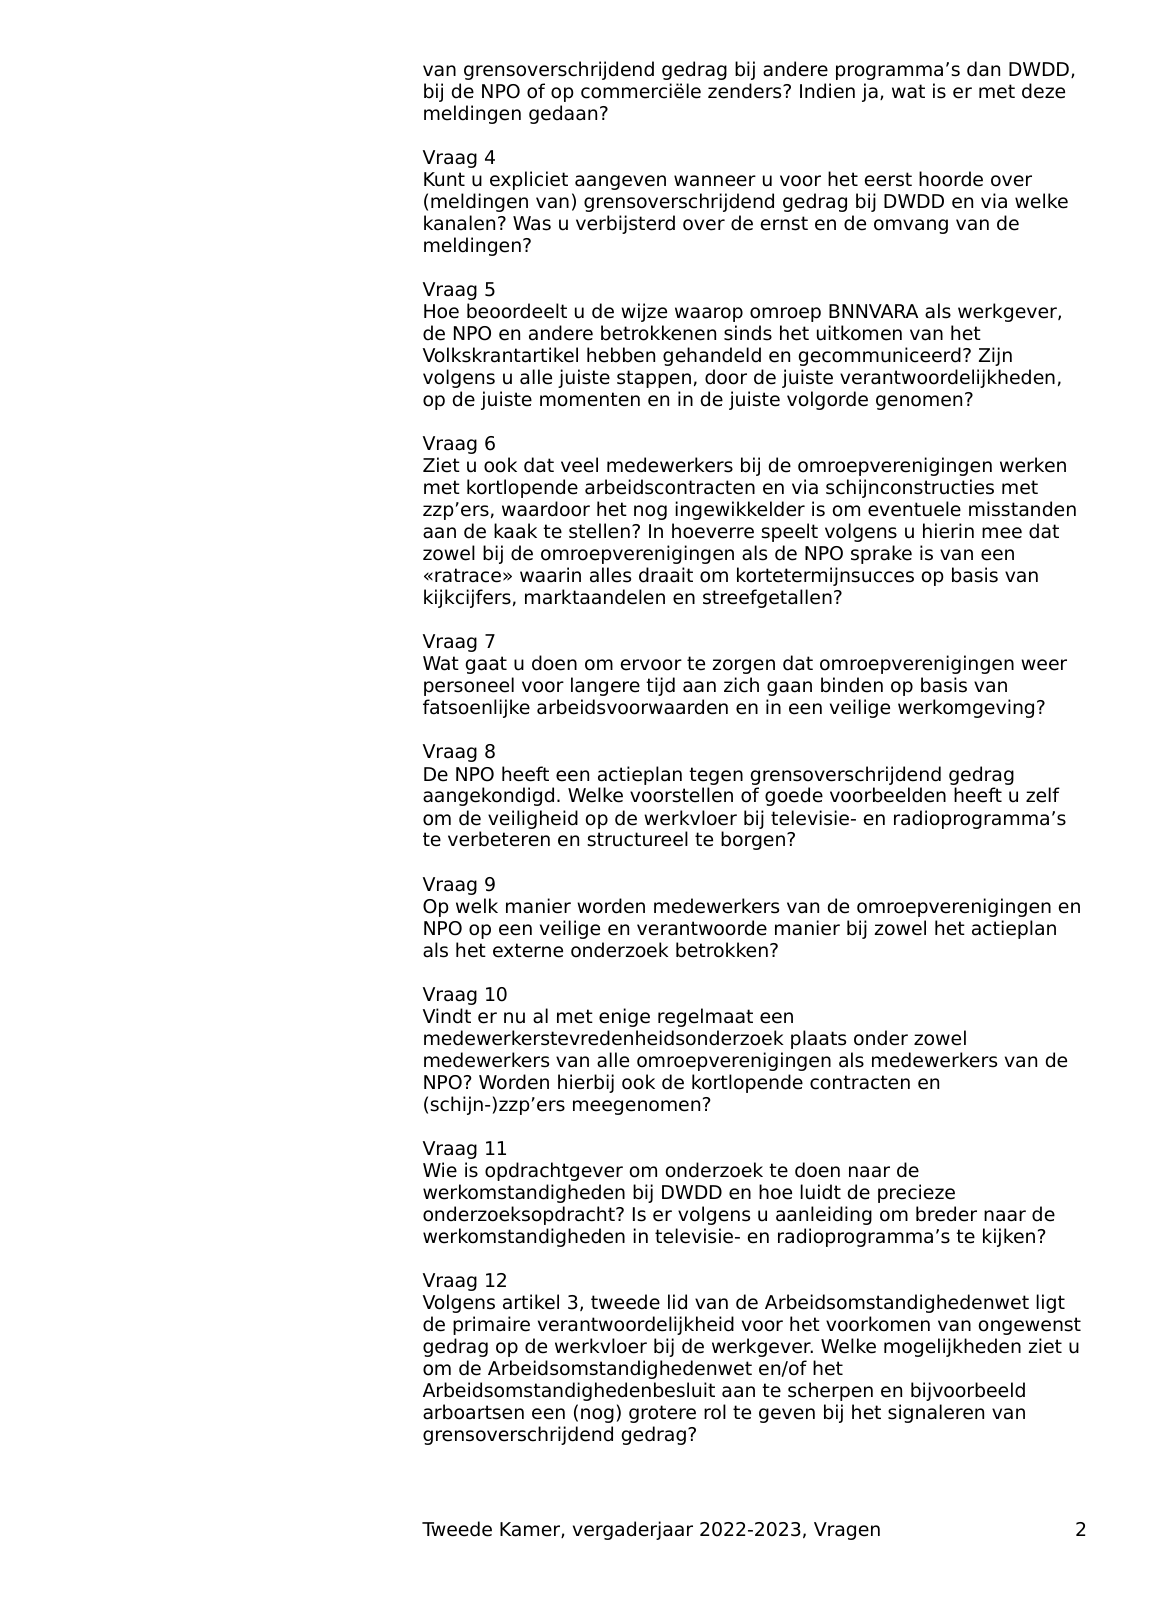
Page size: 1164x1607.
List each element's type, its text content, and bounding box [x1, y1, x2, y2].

text Kunt u expliciet aangeven wanneer u voor het eerst hoorde over (meldingen van) grensoverschrijdend gedrag bij DWDD en via welke kanalen? Was u verbijsterd over de ernst en de omvang van de meldingen? [422, 169, 1087, 257]
text Vraag 11 [422, 1138, 1087, 1160]
text Volgens artikel 3, tweede lid van de Arbeidsomstandighedenwet ligt de primaire verantwoordelijkheid voor het voorkomen van ongewenst gedrag op de werkvloer bij de werkgever. Welke mogelijkheden ziet u om de Arbeidsomstandighedenwet en/of het Arbeidsomstandighedenbesluit aan te scherpen en bijvoorbeeld arboartsen een (nog) grotere rol te geven bij het signaleren van grensoverschrijdend gedrag? [422, 1292, 1087, 1446]
text Vraag 5 [422, 279, 1087, 301]
text Vraag 4 [422, 147, 1087, 169]
text Vraag 10 [422, 984, 1087, 1006]
text Vraag 12 [422, 1270, 1087, 1292]
text Vindt er nu al met enige regelmaat een medewerkerstevredenheidsonderzoek plaats onder zowel medewerkers van alle omroepverenigingen als medewerkers van de NPO? Worden hierbij ook de kortlopende contracten en (schijn-)zzp’ers meegenomen? [422, 1006, 1087, 1116]
text van grensoverschrijdend gedrag bij andere programma’s dan DWDD, bij de NPO of op commerciële zenders? Indien ja, wat is er met deze meldingen gedaan? [422, 59, 1087, 125]
text Vraag 9 [422, 873, 1087, 896]
text Vraag 6 [422, 433, 1087, 455]
text Hoe beoordeelt u de wijze waarop omroep BNNVARA als werkgever, de NPO en andere betrokkenen sinds het uitkomen van het Volkskrantartikel hebben gehandeld en gecommuniceerd? Zijn volgens u alle juiste stappen, door de juiste verantwoordelijkheden, op de juiste momenten en in de juiste volgorde genomen? [422, 301, 1087, 411]
text Ziet u ook dat veel medewerkers bij de omroepverenigingen werken met kortlopende arbeidscontracten en via schijnconstructies met zzp’ers, waardoor het nog ingewikkelder is om eventuele misstanden aan de kaak te stellen? In hoeverre speelt volgens u hierin mee dat zowel bij de omroepverenigingen als de NPO sprake is van een «ratrace» waarin alles draait om kortetermijnsucces op basis van kijkcijfers, marktaandelen en streefgetallen? [422, 455, 1087, 609]
text Wat gaat u doen om ervoor te zorgen dat omroepverenigingen weer personeel voor langere tijd aan zich gaan binden op basis van fatsoenlijke arbeidsvoorwaarden en in een veilige werkomgeving? [422, 653, 1087, 719]
text Op welk manier worden medewerkers van de omroepverenigingen en NPO op een veilige en verantwoorde manier bij zowel het actieplan als het externe onderzoek betrokken? [422, 896, 1087, 961]
text Wie is opdrachtgever om onderzoek te doen naar de werkomstandigheden bij DWDD en hoe luidt de precieze onderzoeksopdracht? Is er volgens u aanleiding om breder naar de werkomstandigheden in televisie- en radioprogramma’s te kijken? [422, 1160, 1087, 1248]
text Vraag 8 [422, 741, 1087, 763]
text Vraag 7 [422, 631, 1087, 653]
text De NPO heeft een actieplan tegen grensoverschrijdend gedrag aangekondigd. Welke voorstellen of goede voorbeelden heeft u zelf om de veiligheid op de werkvloer bij televisie- en radioprogramma’s te verbeteren en structureel te borgen? [422, 763, 1087, 851]
